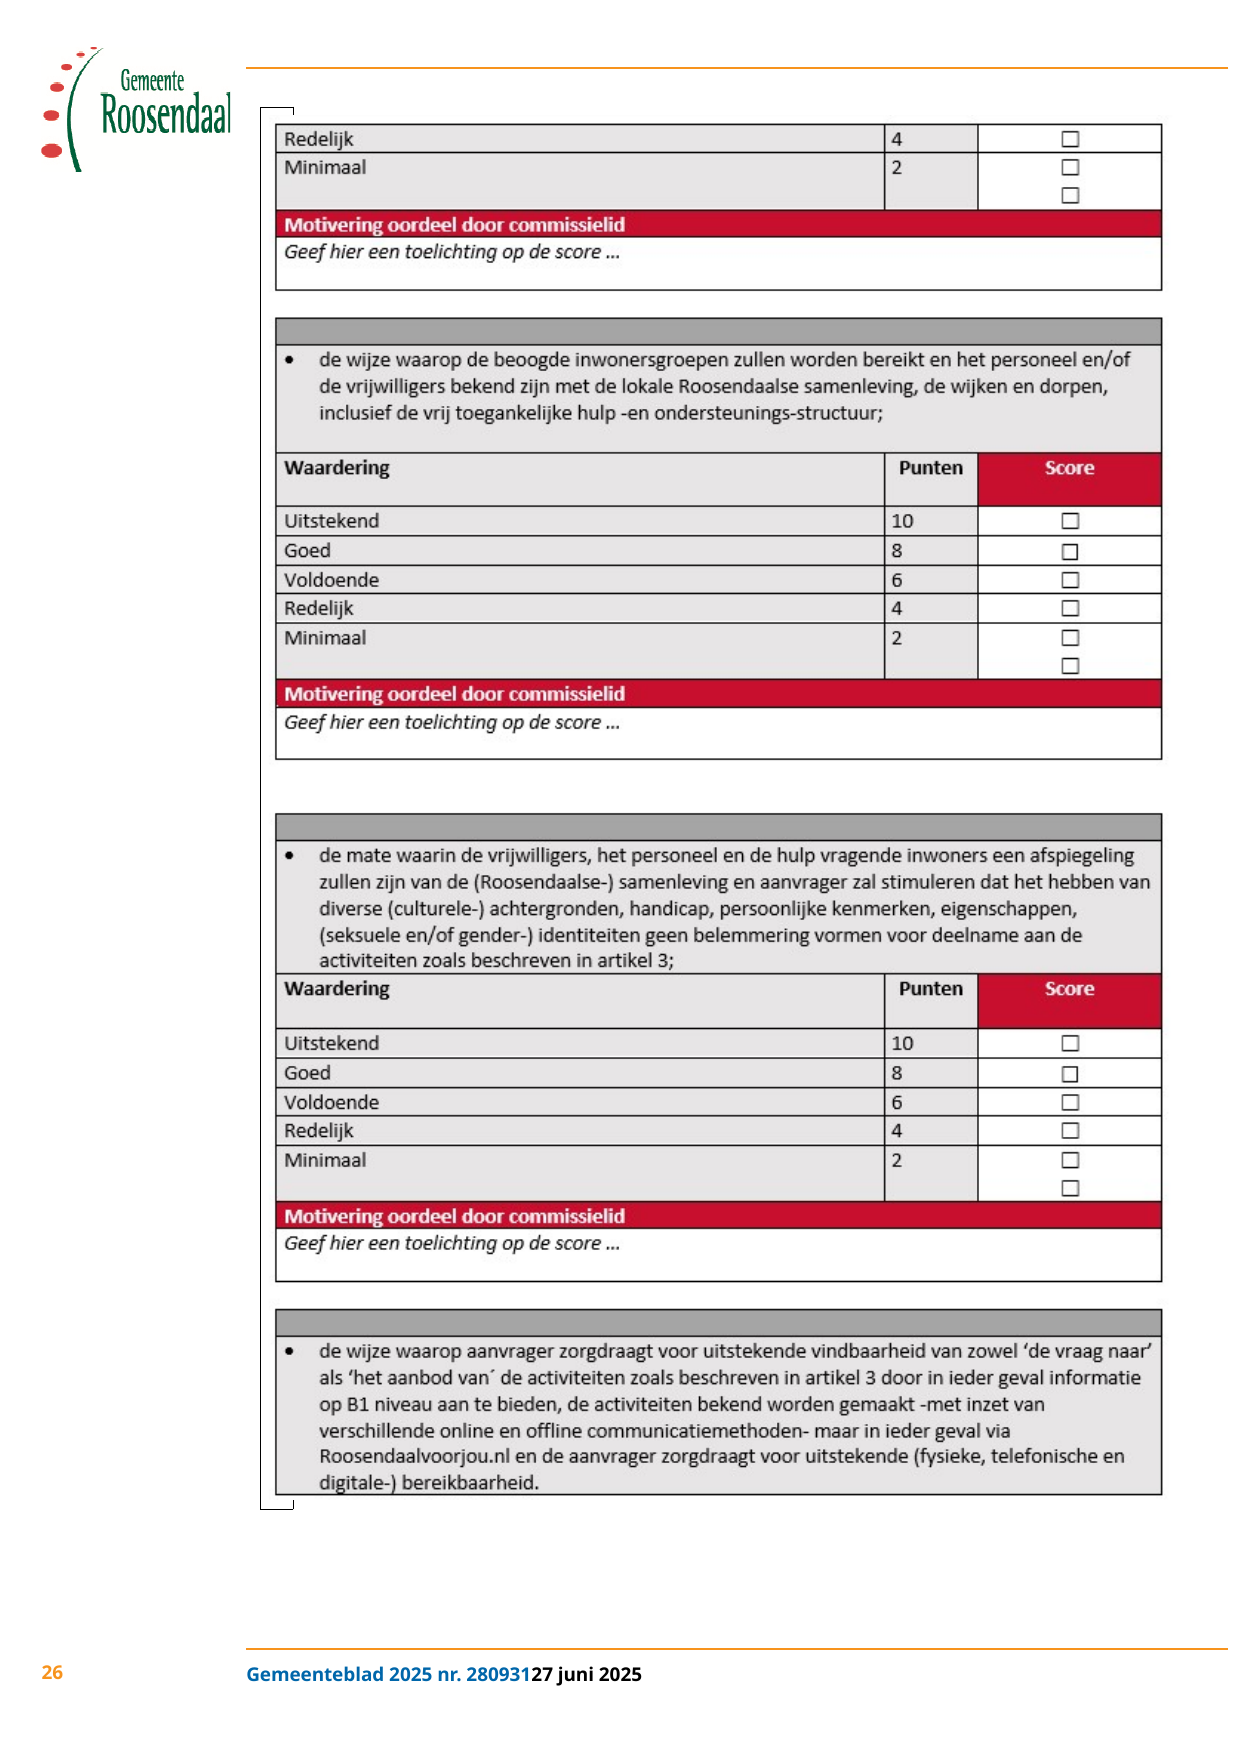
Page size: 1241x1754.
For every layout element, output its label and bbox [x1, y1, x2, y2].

picture [268, 115, 1173, 1500]
picture [41, 47, 231, 172]
